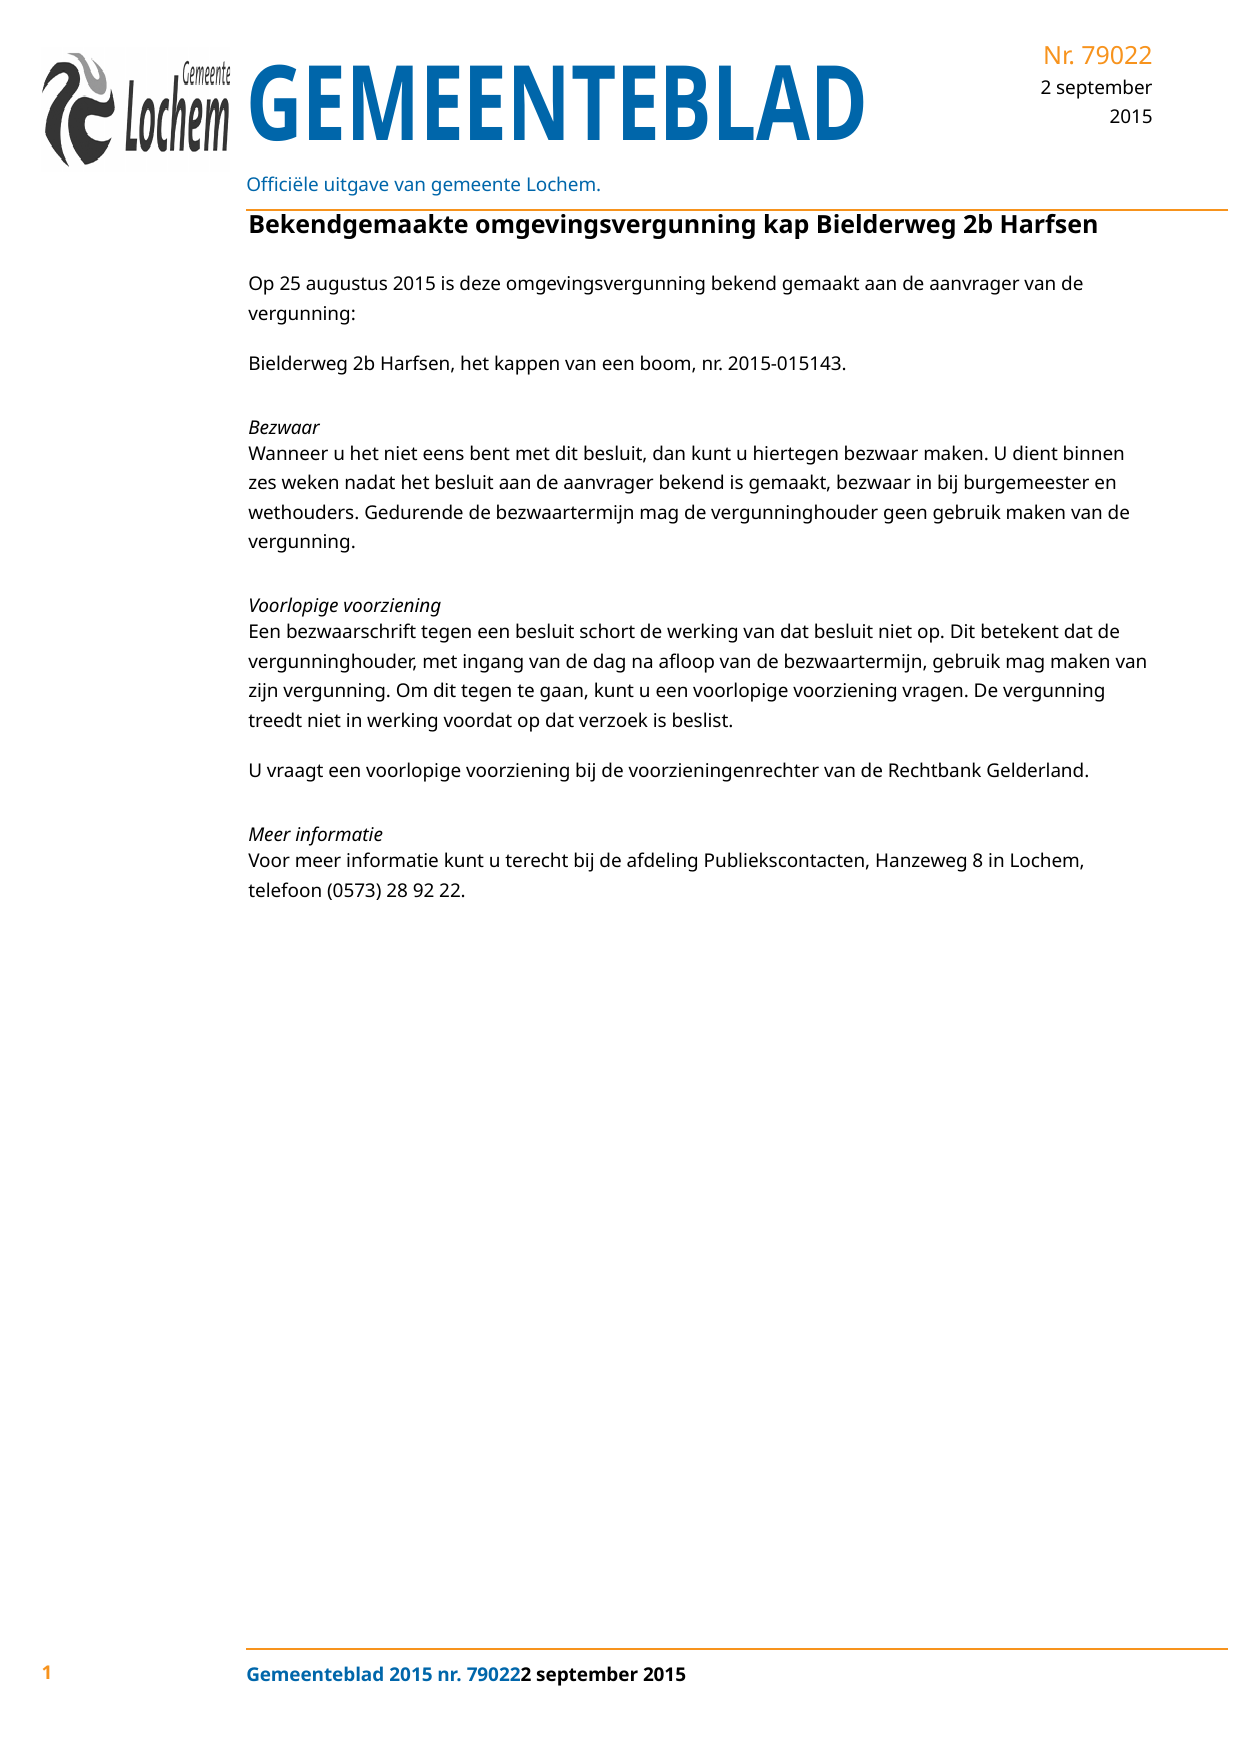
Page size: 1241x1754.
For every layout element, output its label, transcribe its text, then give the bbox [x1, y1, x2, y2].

text Bezwaar [248, 414, 1152, 440]
text Wanneer u het niet eens bent met dit besluit, dan kunt u hiertegen bezwaar maken. U dient binnen zes weken nadat het besluit aan de aanvrager bekend is gemaakt, bezwaar in bij burgemeester en wethouders. Gedurende de bezwaartermijn mag de vergunninghouder geen gebruik maken van de vergunning. [248, 440, 1152, 554]
picture [41, 47, 231, 172]
text Voorlopige voorziening [248, 593, 1152, 618]
text Op 25 augustus 2015 is deze omgevingsvergunning bekend gemaakt aan de aanvrager van de vergunning: [248, 270, 1152, 326]
text Voor meer informatie kunt u terecht bij de afdeling Publiekscontacten, Hanzeweg 8 in Lochem, telefoon (0573) 28 92 22. [248, 847, 1152, 903]
text Een bezwaarschrift tegen een besluit schort de werking van dat besluit niet op. Dit betekent dat de vergunninghouder, met ingang van de dag na afloop van de bezwaartermijn, gebruik mag maken van zijn vergunning. Om dit tegen te gaan, kunt u een voorlopige voorziening vragen. De vergunning treedt niet in werking voordat op dat verzoek is beslist. [248, 618, 1152, 733]
text Bielderweg 2b Harfsen, het kappen van een boom, nr. 2015-015143. [248, 350, 1152, 376]
text U vraagt een voorlopige voorziening bij de voorzieningenrechter van de Rechtbank Gelderland. [248, 758, 1152, 783]
text Meer informatie [248, 822, 1152, 847]
text Bekendgemaakte omgevingsvergunning kap Bielderweg 2b Harfsen [248, 211, 1152, 241]
